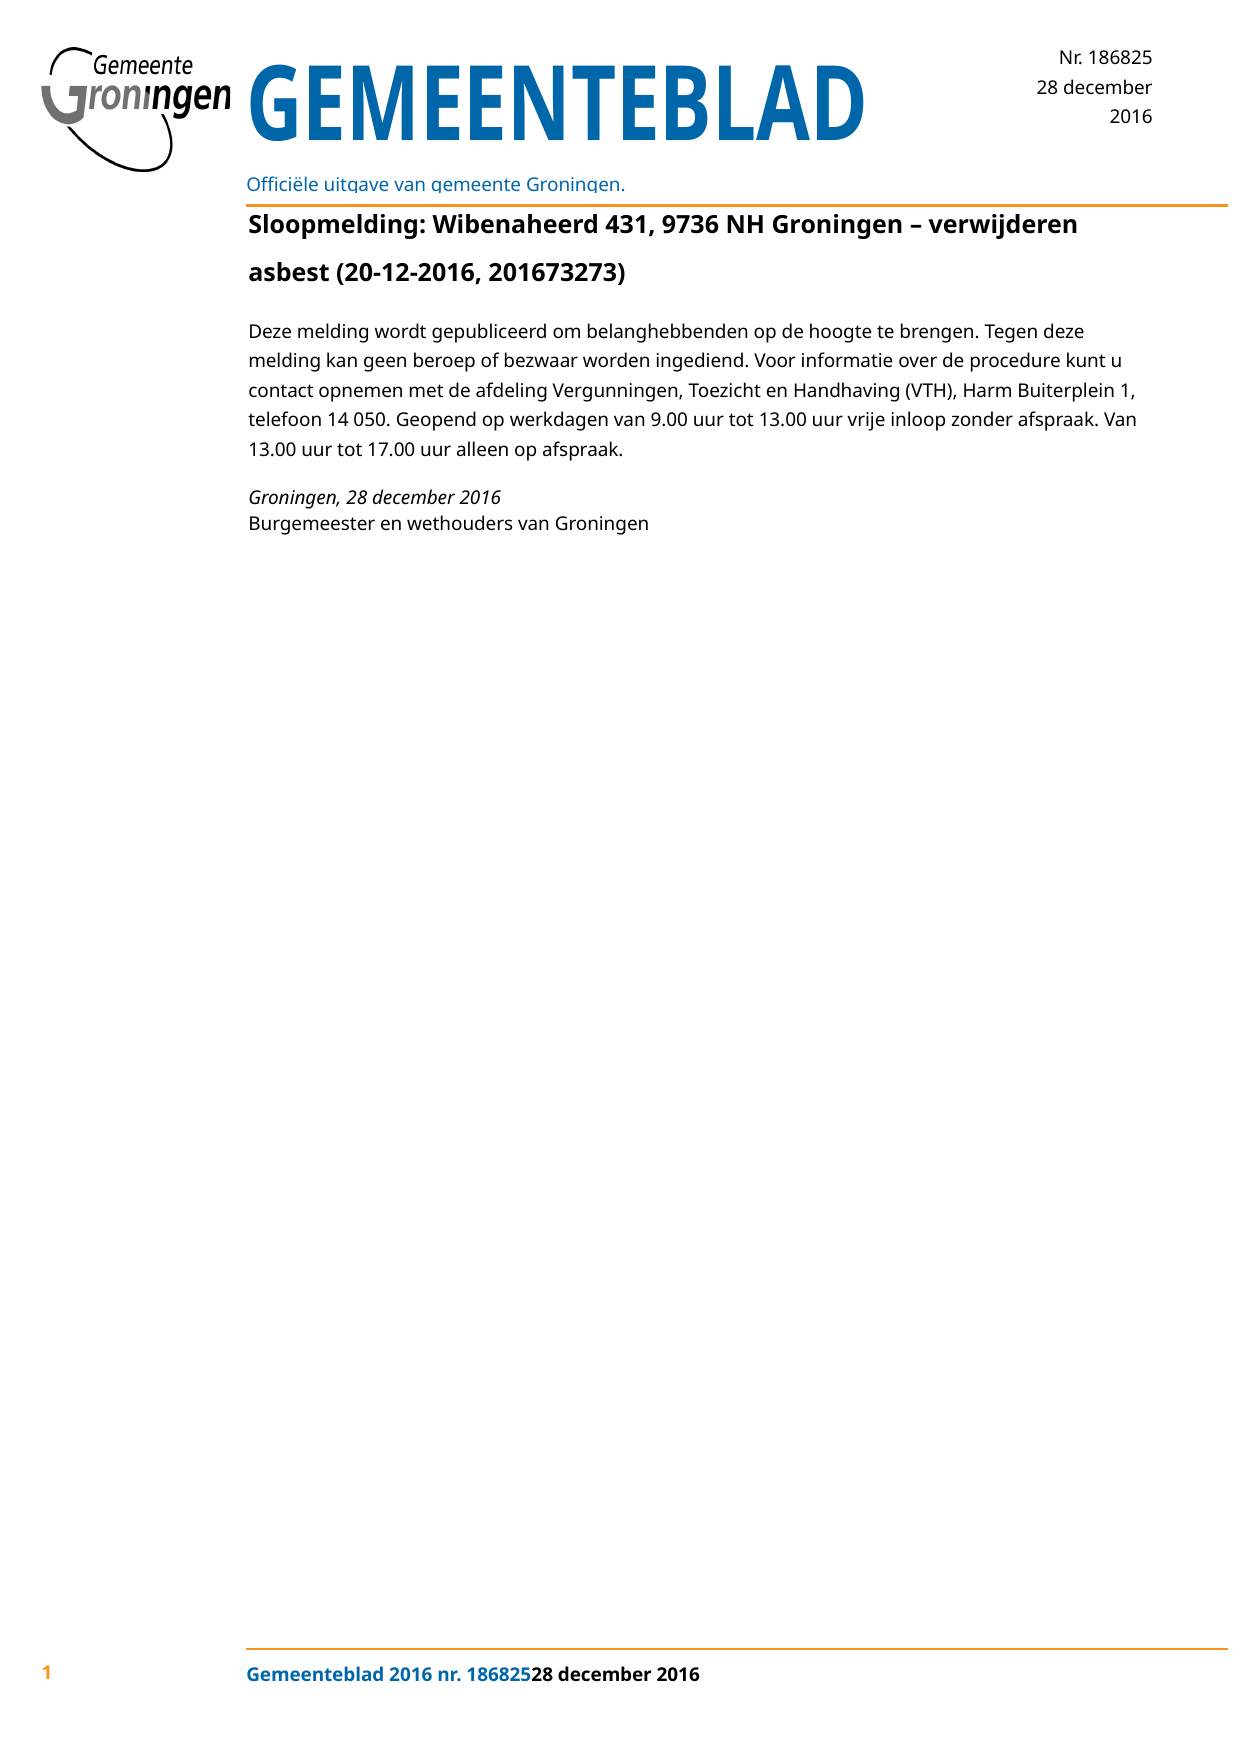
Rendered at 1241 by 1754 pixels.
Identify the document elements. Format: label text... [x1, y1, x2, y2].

picture [41, 47, 231, 172]
text Sloopmelding: Wibenaheerd 431, 9736 NH Groningen – verwijderen asbest (20-12-2016, 201673273) [248, 207, 1152, 288]
text Groningen, 28 december 2016 [248, 484, 1152, 510]
text Burgemeester en wethouders van Groningen [248, 510, 1152, 536]
text Deze melding wordt gepubliceerd om belanghebbenden op de hoogte te brengen. Tegen deze melding kan geen beroep of bezwaar worden ingediend. Voor informatie over de procedure kunt u contact opnemen met de afdeling Vergunningen, Toezicht en Handhaving (VTH), Harm Buiterplein 1, telefoon 14 050. Geopend op werkdagen van 9.00 uur tot 13.00 uur vrije inloop zonder afspraak. Van 13.00 uur tot 17.00 uur alleen op afspraak. [248, 318, 1152, 462]
